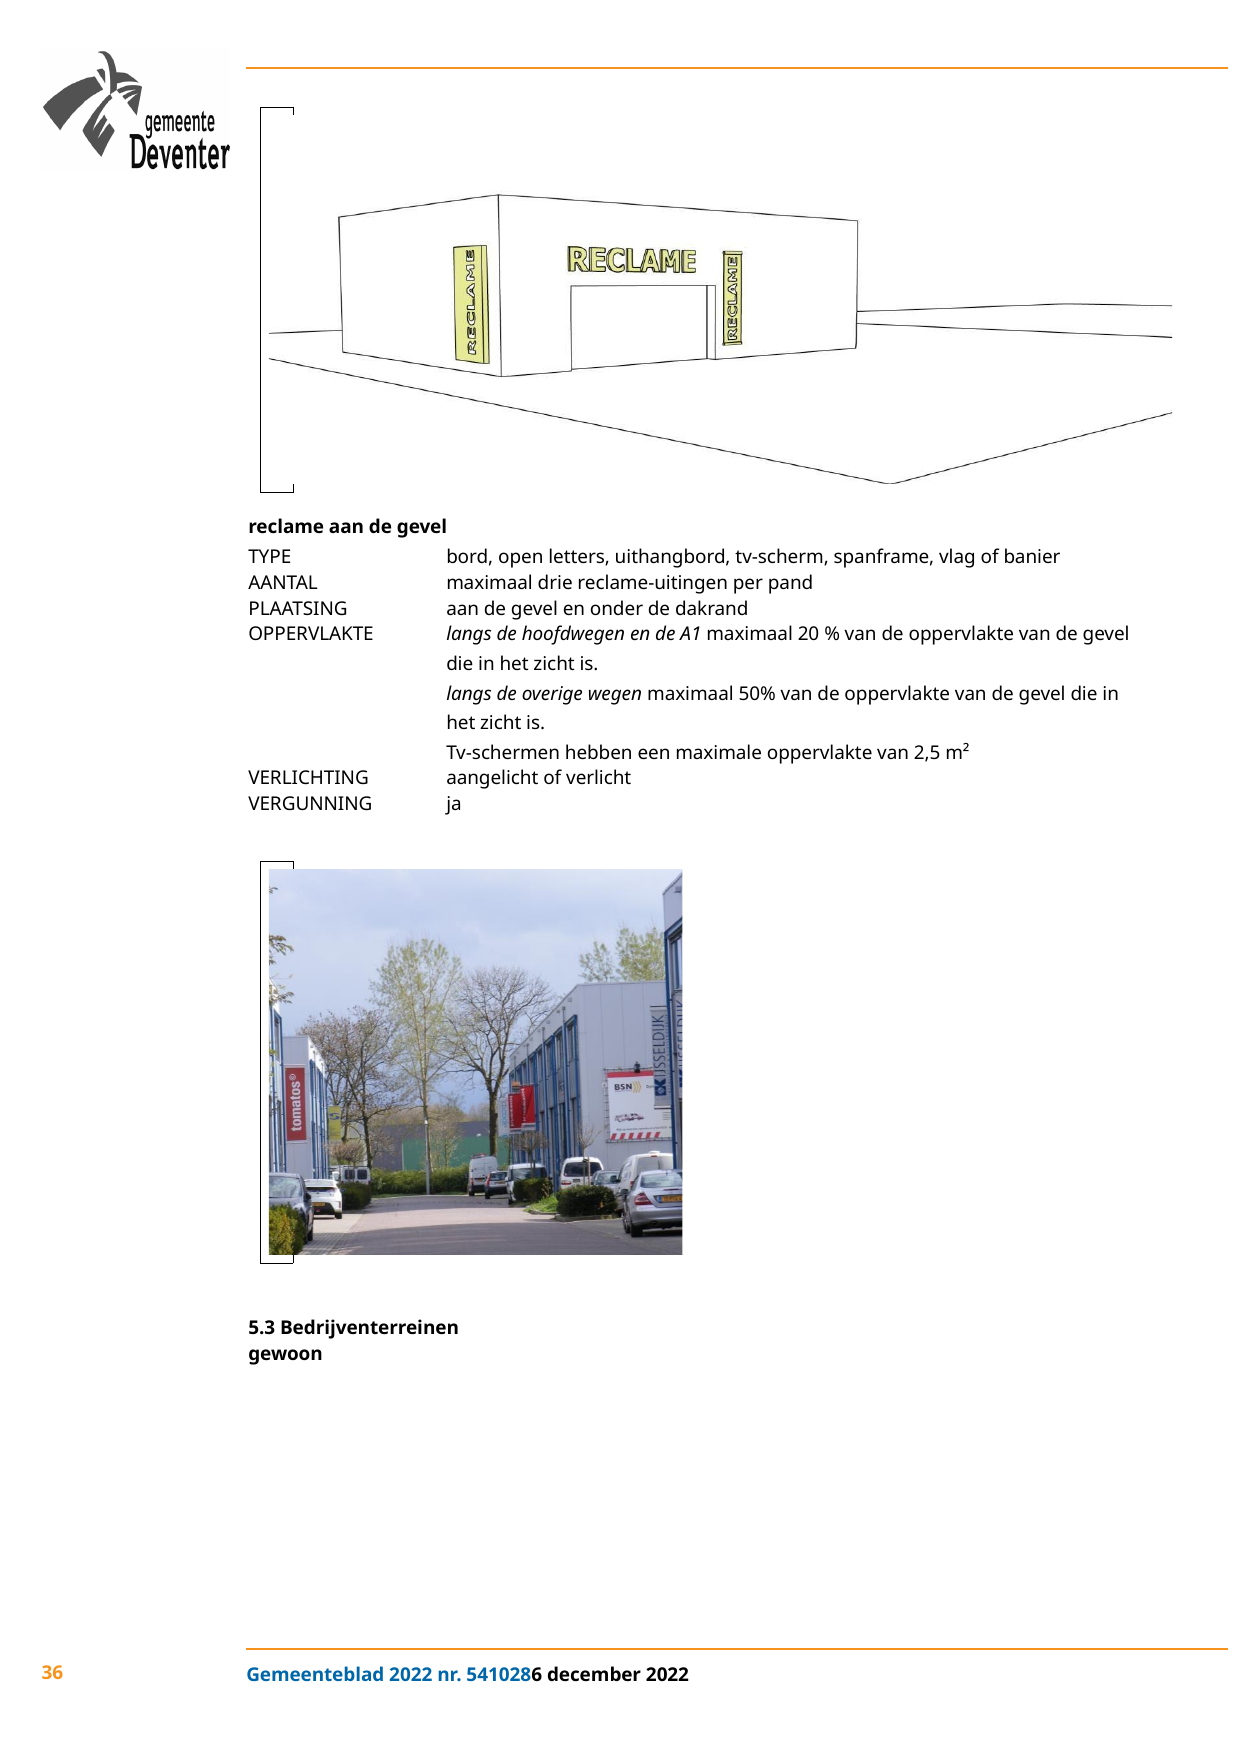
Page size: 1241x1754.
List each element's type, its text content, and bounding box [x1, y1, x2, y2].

picture [268, 869, 683, 1255]
table_cell ja [446, 790, 1152, 816]
text 5.3 Bedrijventerreinen [248, 1314, 1152, 1340]
text gewoon [248, 1340, 1152, 1366]
table_cell AANTAL [248, 569, 446, 595]
table_cell aan de gevel en onder de dakrand [446, 595, 1152, 621]
text reclame aan de gevel [248, 514, 1152, 539]
table_cell PLAATSING [248, 595, 446, 621]
picture [268, 115, 1173, 484]
table_cell VERGUNNING [248, 790, 446, 816]
table_cell VERLICHTING [248, 765, 446, 790]
table_cell langs de hoofdwegen en de A1 maximaal 20 % van de oppervlakte van de gevel die in het zicht is. langs de overige wegen maximaal 50% van de oppervlakte van de gevel die in het zicht is. Tv-schermen hebben een maximale oppervlakte van 2,5 m² [446, 621, 1152, 764]
table_cell OPPERVLAKTE [248, 621, 446, 764]
picture [41, 47, 231, 172]
table_cell aangelicht of verlicht [446, 765, 1152, 790]
table_cell maximaal drie reclame-uitingen per pand [446, 569, 1152, 595]
table_header bord, open letters, uithangbord, tv-scherm, spanframe, vlag of banier [446, 543, 1152, 569]
table_header TYPE [248, 543, 446, 569]
